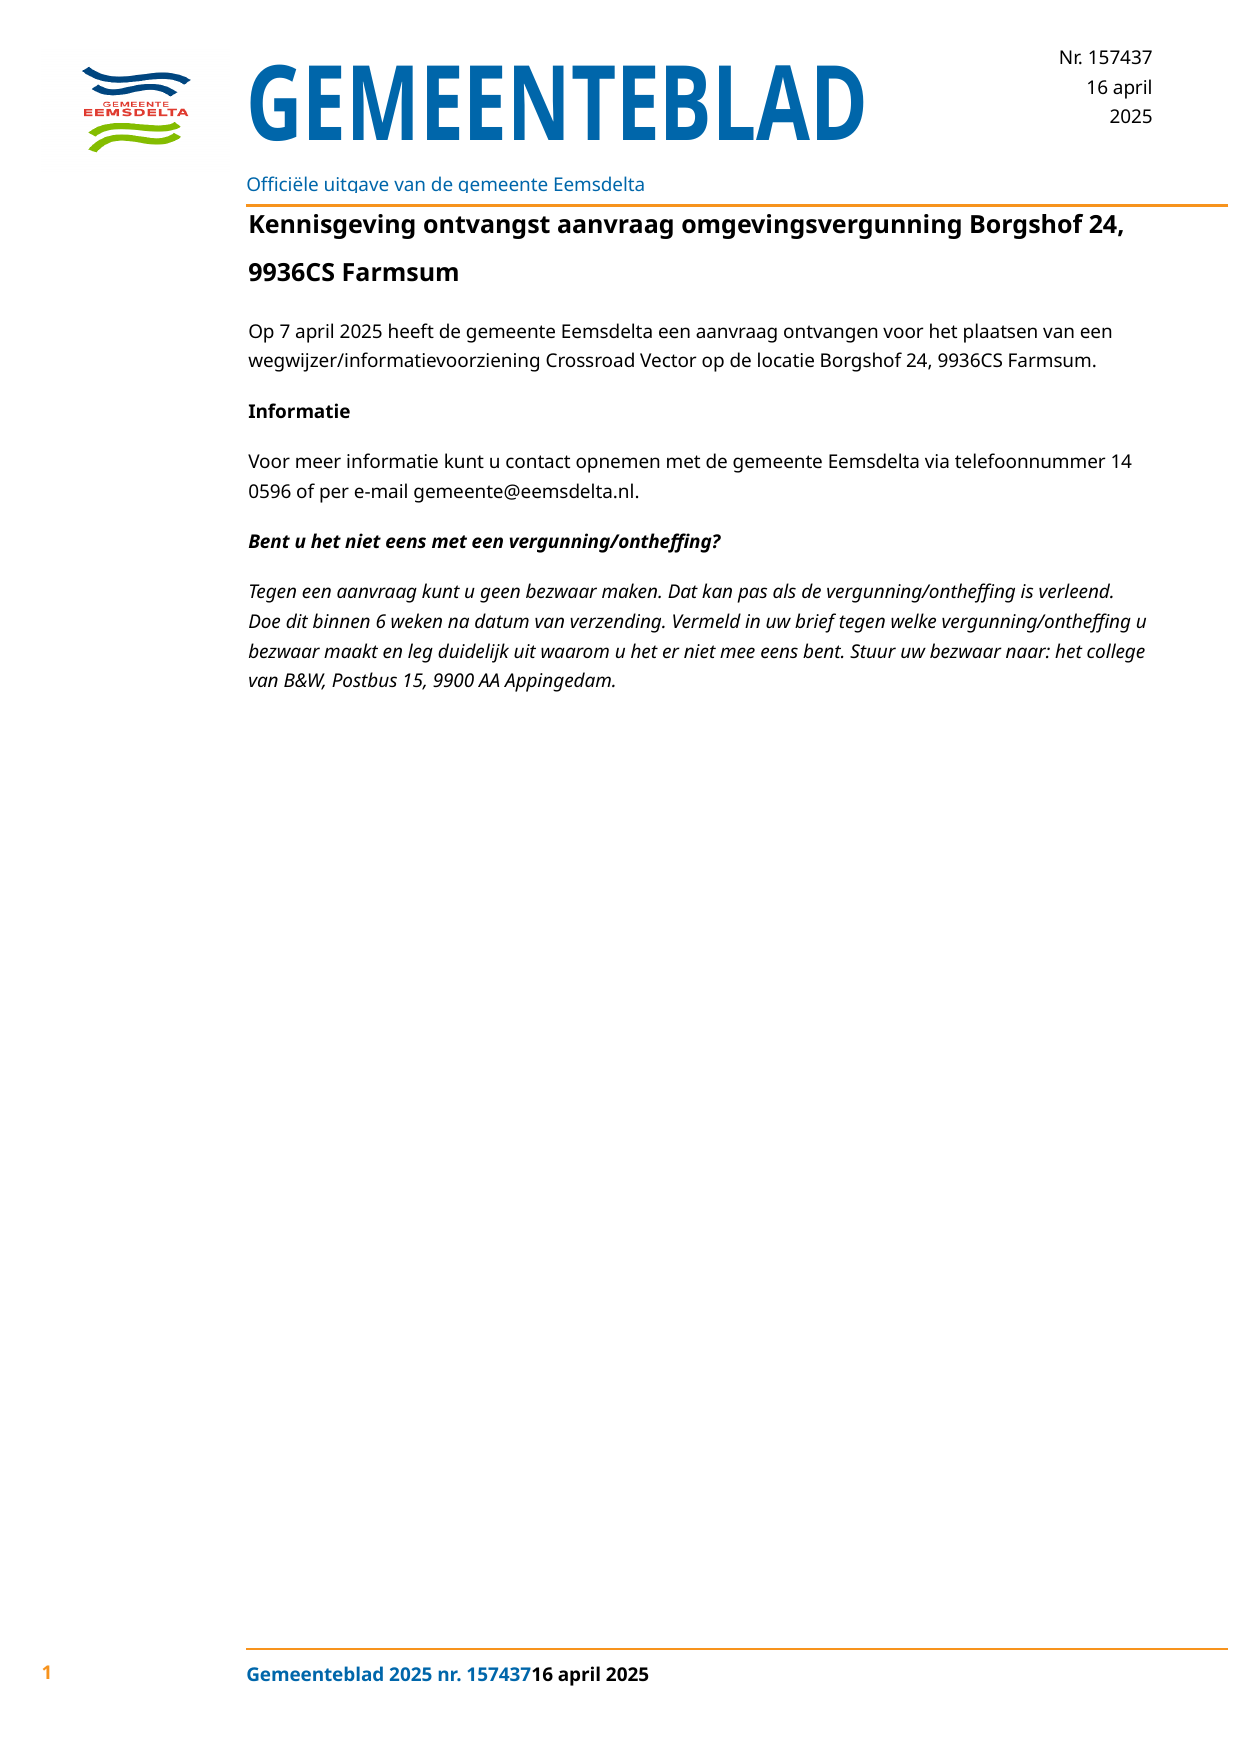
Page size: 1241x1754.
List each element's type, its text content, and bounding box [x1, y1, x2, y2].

text Informatie [248, 398, 1152, 424]
text Voor meer informatie kunt u contact opnemen met de gemeente Eemsdelta via telefoonnummer 14 0596 of per e-mail gemeente@eemsdelta.nl. [248, 448, 1152, 504]
text Op 7 april 2025 heeft de gemeente Eemsdelta een aanvraag ontvangen voor het plaatsen van een wegwijzer/informatievoorziening Crossroad Vector op de locatie Borgshof 24, 9936CS Farmsum. [248, 318, 1152, 373]
picture [41, 47, 231, 172]
text Tegen een aanvraag kunt u geen bezwaar maken. Dat kan pas als de vergunning/ontheffing is verleend. Doe dit binnen 6 weken na datum van verzending. Vermeld in uw brief tegen welke vergunning/ontheffing u bezwaar maakt en leg duidelijk uit waarom u het er niet mee eens bent. Stuur uw bezwaar naar: het college van B&W, Postbus 15, 9900 AA Appingedam. [248, 579, 1152, 693]
text Kennisgeving ontvangst aanvraag omgevingsvergunning Borgshof 24, 9936CS Farmsum [248, 207, 1152, 288]
text Bent u het niet eens met een vergunning/ontheffing? [248, 528, 1152, 554]
